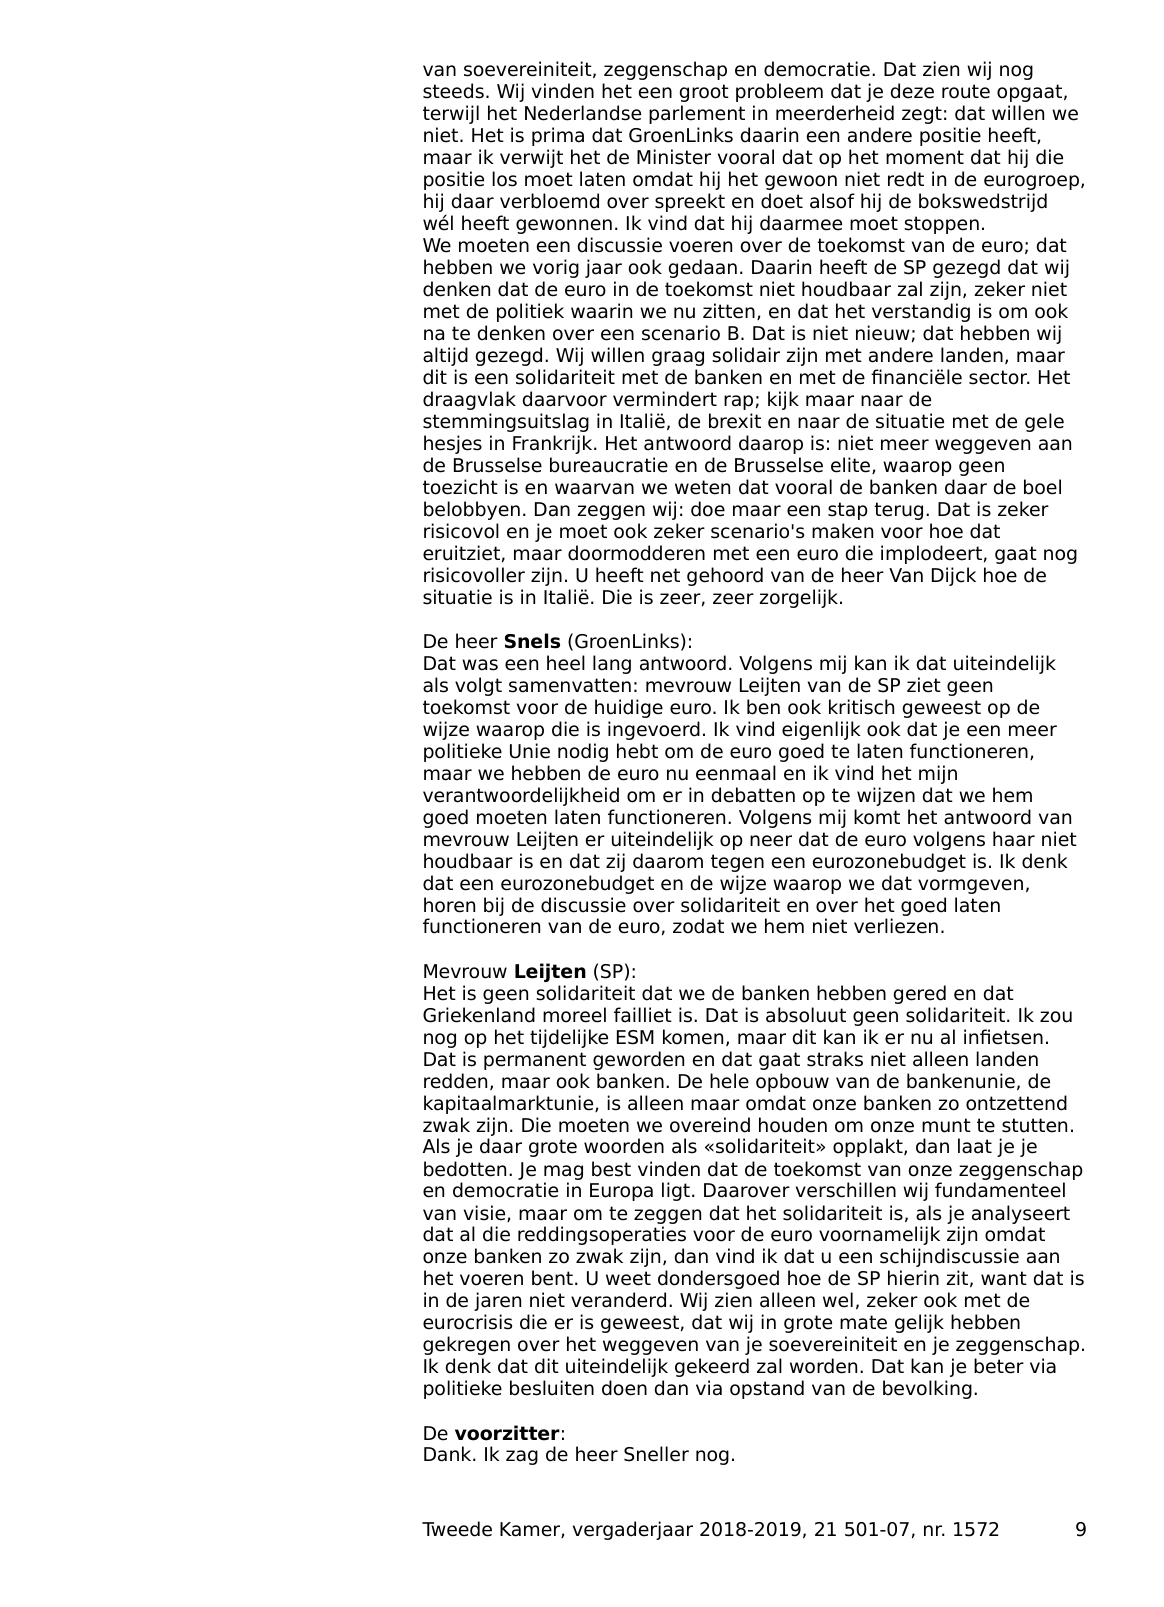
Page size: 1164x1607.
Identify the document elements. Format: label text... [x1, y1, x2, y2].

text Dank. Ik zag de heer Sneller nog. [422, 1444, 1087, 1466]
text De heer Snels (GroenLinks): [422, 631, 1087, 653]
text Het is geen solidariteit dat we de banken hebben gered en dat Griekenland moreel failliet is. Dat is absoluut geen solidariteit. Ik zou nog op het tijdelijke ESM komen, maar dit kan ik er nu al infietsen. Dat is permanent geworden en dat gaat straks niet alleen landen redden, maar ook banken. De hele opbouw van de bankenunie, de kapitaalmarktunie, is alleen maar omdat onze banken zo ontzettend zwak zijn. Die moeten we overeind houden om onze munt te stutten. Als je daar grote woorden als «solidariteit» opplakt, dan laat je je bedotten. Je mag best vinden dat de toekomst van onze zeggenschap en democratie in Europa ligt. Daarover verschillen wij fundamenteel van visie, maar om te zeggen dat het solidariteit is, als je analyseert dat al die reddingsoperaties voor de euro voornamelijk zijn omdat onze banken zo zwak zijn, dan vind ik dat u een schijndiscussie aan het voeren bent. U weet dondersgoed hoe de SP hierin zit, want dat is in de jaren niet veranderd. Wij zien alleen wel, zeker ook met de eurocrisis die er is geweest, dat wij in grote mate gelijk hebben gekregen over het weggeven van je soevereiniteit en je zeggenschap. Ik denk dat dit uiteindelijk gekeerd zal worden. Dat kan je beter via politieke besluiten doen dan via opstand van de bevolking. [422, 983, 1087, 1400]
text Dat was een heel lang antwoord. Volgens mij kan ik dat uiteindelijk als volgt samenvatten: mevrouw Leijten van de SP ziet geen toekomst voor de huidige euro. Ik ben ook kritisch geweest op de wijze waarop die is ingevoerd. Ik vind eigenlijk ook dat je een meer politieke Unie nodig hebt om de euro goed te laten functioneren, maar we hebben de euro nu eenmaal en ik vind het mijn verantwoordelijkheid om er in debatten op te wijzen dat we hem goed moeten laten functioneren. Volgens mij komt het antwoord van mevrouw Leijten er uiteindelijk op neer dat de euro volgens haar niet houdbaar is en dat zij daarom tegen een eurozonebudget is. Ik denk dat een eurozonebudget en de wijze waarop we dat vormgeven, horen bij de discussie over solidariteit en over het goed laten functioneren van de euro, zodat we hem niet verliezen. [422, 653, 1087, 938]
text De voorzitter: [422, 1422, 1087, 1444]
text van soevereiniteit, zeggenschap en democratie. Dat zien wij nog steeds. Wij vinden het een groot probleem dat je deze route opgaat, terwijl het Nederlandse parlement in meerderheid zegt: dat willen we niet. Het is prima dat GroenLinks daarin een andere positie heeft, maar ik verwijt het de Minister vooral dat op het moment dat hij die positie los moet laten omdat hij het gewoon niet redt in de eurogroep, hij daar verbloemd over spreekt en doet alsof hij de bokswedstrijd wél heeft gewonnen. Ik vind dat hij daarmee moet stoppen. [422, 59, 1087, 235]
text We moeten een discussie voeren over de toekomst van de euro; dat hebben we vorig jaar ook gedaan. Daarin heeft de SP gezegd dat wij denken dat de euro in de toekomst niet houdbaar zal zijn, zeker niet met de politiek waarin we nu zitten, en dat het verstandig is om ook na te denken over een scenario B. Dat is niet nieuw; dat hebben wij altijd gezegd. Wij willen graag solidair zijn met andere landen, maar dit is een solidariteit met de banken en met de financiële sector. Het draagvlak daarvoor vermindert rap; kijk maar naar de stemmingsuitslag in Italië, de brexit en naar de situatie met de gele hesjes in Frankrijk. Het antwoord daarop is: niet meer weggeven aan de Brusselse bureaucratie en de Brusselse elite, waarop geen toezicht is en waarvan we weten dat vooral de banken daar de boel belobbyen. Dan zeggen wij: doe maar een stap terug. Dat is zeker risicovol en je moet ook zeker scenario's maken voor hoe dat eruitziet, maar doormodderen met een euro die implodeert, gaat nog risicovoller zijn. U heeft net gehoord van de heer Van Dijck hoe de situatie is in Italië. Die is zeer, zeer zorgelijk. [422, 235, 1087, 608]
text Mevrouw Leijten (SP): [422, 961, 1087, 983]
